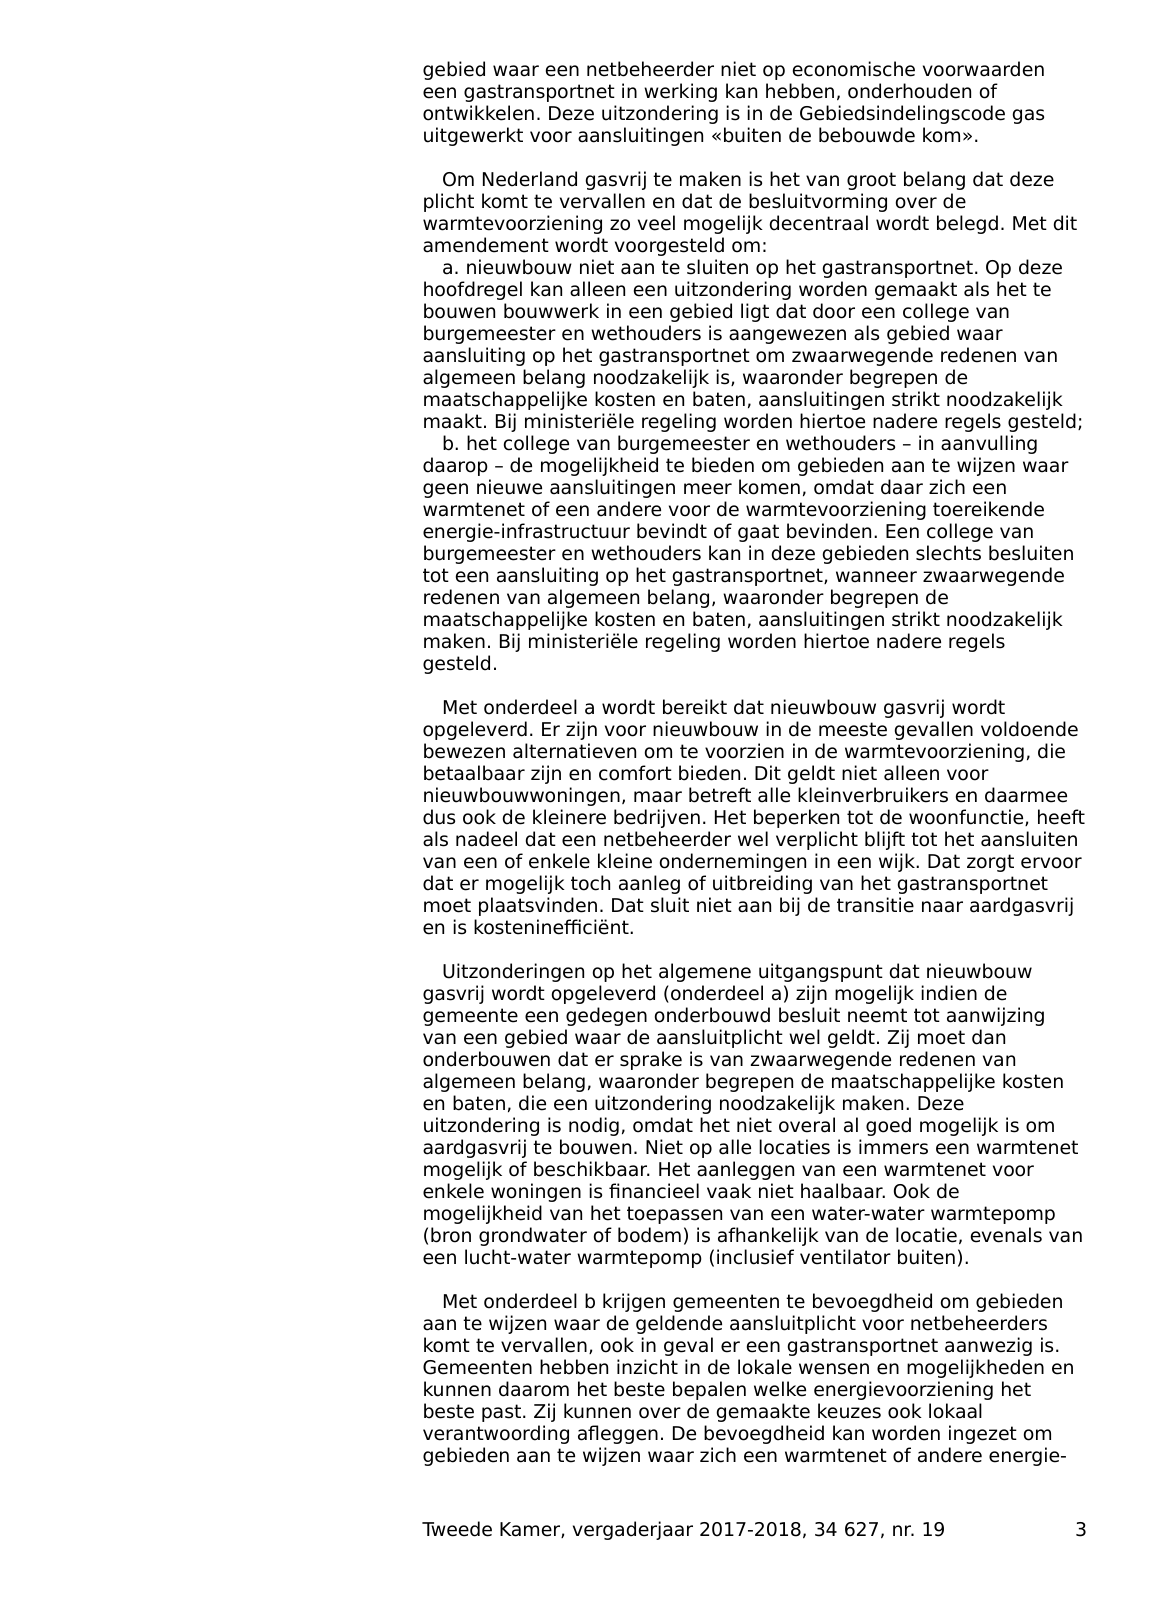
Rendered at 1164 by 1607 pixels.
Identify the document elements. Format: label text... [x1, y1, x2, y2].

text gebied waar een netbeheerder niet op economische voorwaarden een gastransportnet in werking kan hebben, onderhouden of ontwikkelen. Deze uitzondering is in de Gebiedsindelingscode gas uitgewerkt voor aansluitingen «buiten de bebouwde kom». [422, 59, 1087, 147]
text Uitzonderingen op het algemene uitgangspunt dat nieuwbouw gasvrij wordt opgeleverd (onderdeel a) zijn mogelijk indien de gemeente een gedegen onderbouwd besluit neemt tot aanwijzing van een gebied waar de aansluitplicht wel geldt. Zij moet dan onderbouwen dat er sprake is van zwaarwegende redenen van algemeen belang, waaronder begrepen de maatschappelijke kosten en baten, die een uitzondering noodzakelijk maken. Deze uitzondering is nodig, omdat het niet overal al goed mogelijk is om aardgasvrij te bouwen. Niet op alle locaties is immers een warmtenet mogelijk of beschikbaar. Het aanleggen van een warmtenet voor enkele woningen is financieel vaak niet haalbaar. Ook de mogelijkheid van het toepassen van een water-water warmtepomp (bron grondwater of bodem) is afhankelijk van de locatie, evenals van een lucht-water warmtepomp (inclusief ventilator buiten). [422, 961, 1087, 1268]
text a. nieuwbouw niet aan te sluiten op het gastransportnet. Op deze hoofdregel kan alleen een uitzondering worden gemaakt als het te bouwen bouwwerk in een gebied ligt dat door een college van burgemeester en wethouders is aangewezen als gebied waar aansluiting op het gastransportnet om zwaarwegende redenen van algemeen belang noodzakelijk is, waaronder begrepen de maatschappelijke kosten en baten, aansluitingen strikt noodzakelijk maakt. Bij ministeriële regeling worden hiertoe nadere regels gesteld; [422, 257, 1087, 433]
text Om Nederland gasvrij te maken is het van groot belang dat deze plicht komt te vervallen en dat de besluitvorming over de warmtevoorziening zo veel mogelijk decentraal wordt belegd. Met dit amendement wordt voorgesteld om: [422, 169, 1087, 257]
text b. het college van burgemeester en wethouders – in aanvulling daarop – de mogelijkheid te bieden om gebieden aan te wijzen waar geen nieuwe aansluitingen meer komen, omdat daar zich een warmtenet of een andere voor de warmtevoorziening toereikende energie-infrastructuur bevindt of gaat bevinden. Een college van burgemeester en wethouders kan in deze gebieden slechts besluiten tot een aansluiting op het gastransportnet, wanneer zwaarwegende redenen van algemeen belang, waaronder begrepen de maatschappelijke kosten en baten, aansluitingen strikt noodzakelijk maken. Bij ministeriële regeling worden hiertoe nadere regels gesteld. [422, 433, 1087, 675]
text Met onderdeel b krijgen gemeenten te bevoegdheid om gebieden aan te wijzen waar de geldende aansluitplicht voor netbeheerders komt te vervallen, ook in geval er een gastransportnet aanwezig is. Gemeenten hebben inzicht in de lokale wensen en mogelijkheden en kunnen daarom het beste bepalen welke energievoorziening het beste past. Zij kunnen over de gemaakte keuzes ook lokaal verantwoording afleggen. De bevoegdheid kan worden ingezet om gebieden aan te wijzen waar zich een warmtenet of andere energie- [422, 1291, 1087, 1467]
text Met onderdeel a wordt bereikt dat nieuwbouw gasvrij wordt opgeleverd. Er zijn voor nieuwbouw in de meeste gevallen voldoende bewezen alternatieven om te voorzien in de warmtevoorziening, die betaalbaar zijn en comfort bieden. Dit geldt niet alleen voor nieuwbouwwoningen, maar betreft alle kleinverbruikers en daarmee dus ook de kleinere bedrijven. Het beperken tot de woonfunctie, heeft als nadeel dat een netbeheerder wel verplicht blijft tot het aansluiten van een of enkele kleine ondernemingen in een wijk. Dat zorgt ervoor dat er mogelijk toch aanleg of uitbreiding van het gastransportnet moet plaatsvinden. Dat sluit niet aan bij de transitie naar aardgasvrij en is kosteninefficiënt. [422, 697, 1087, 939]
